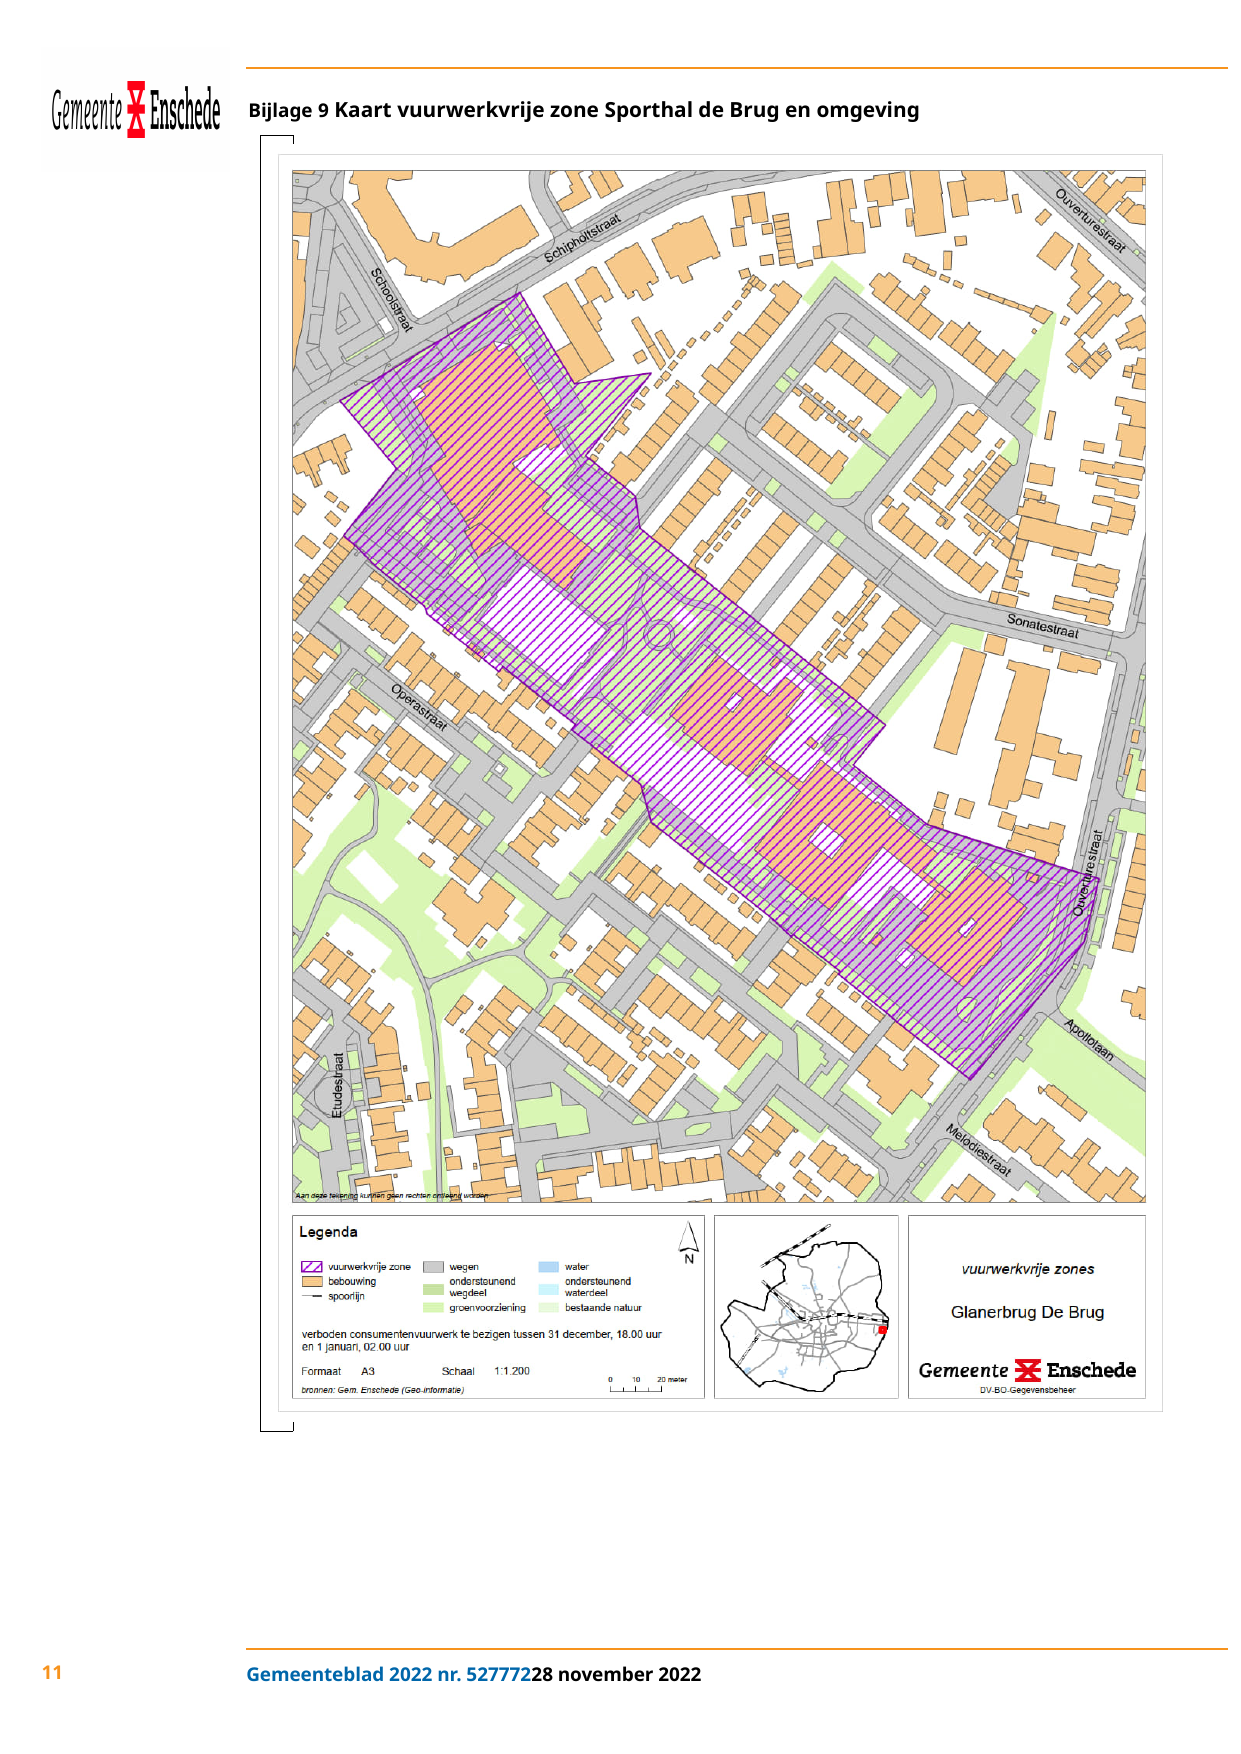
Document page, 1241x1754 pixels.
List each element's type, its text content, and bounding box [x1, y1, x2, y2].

picture [268, 144, 1173, 1422]
picture [41, 47, 231, 172]
text Bijlage 9 Kaart vuurwerkvrije zone Sporthal de Brug en omgeving [248, 95, 1152, 123]
